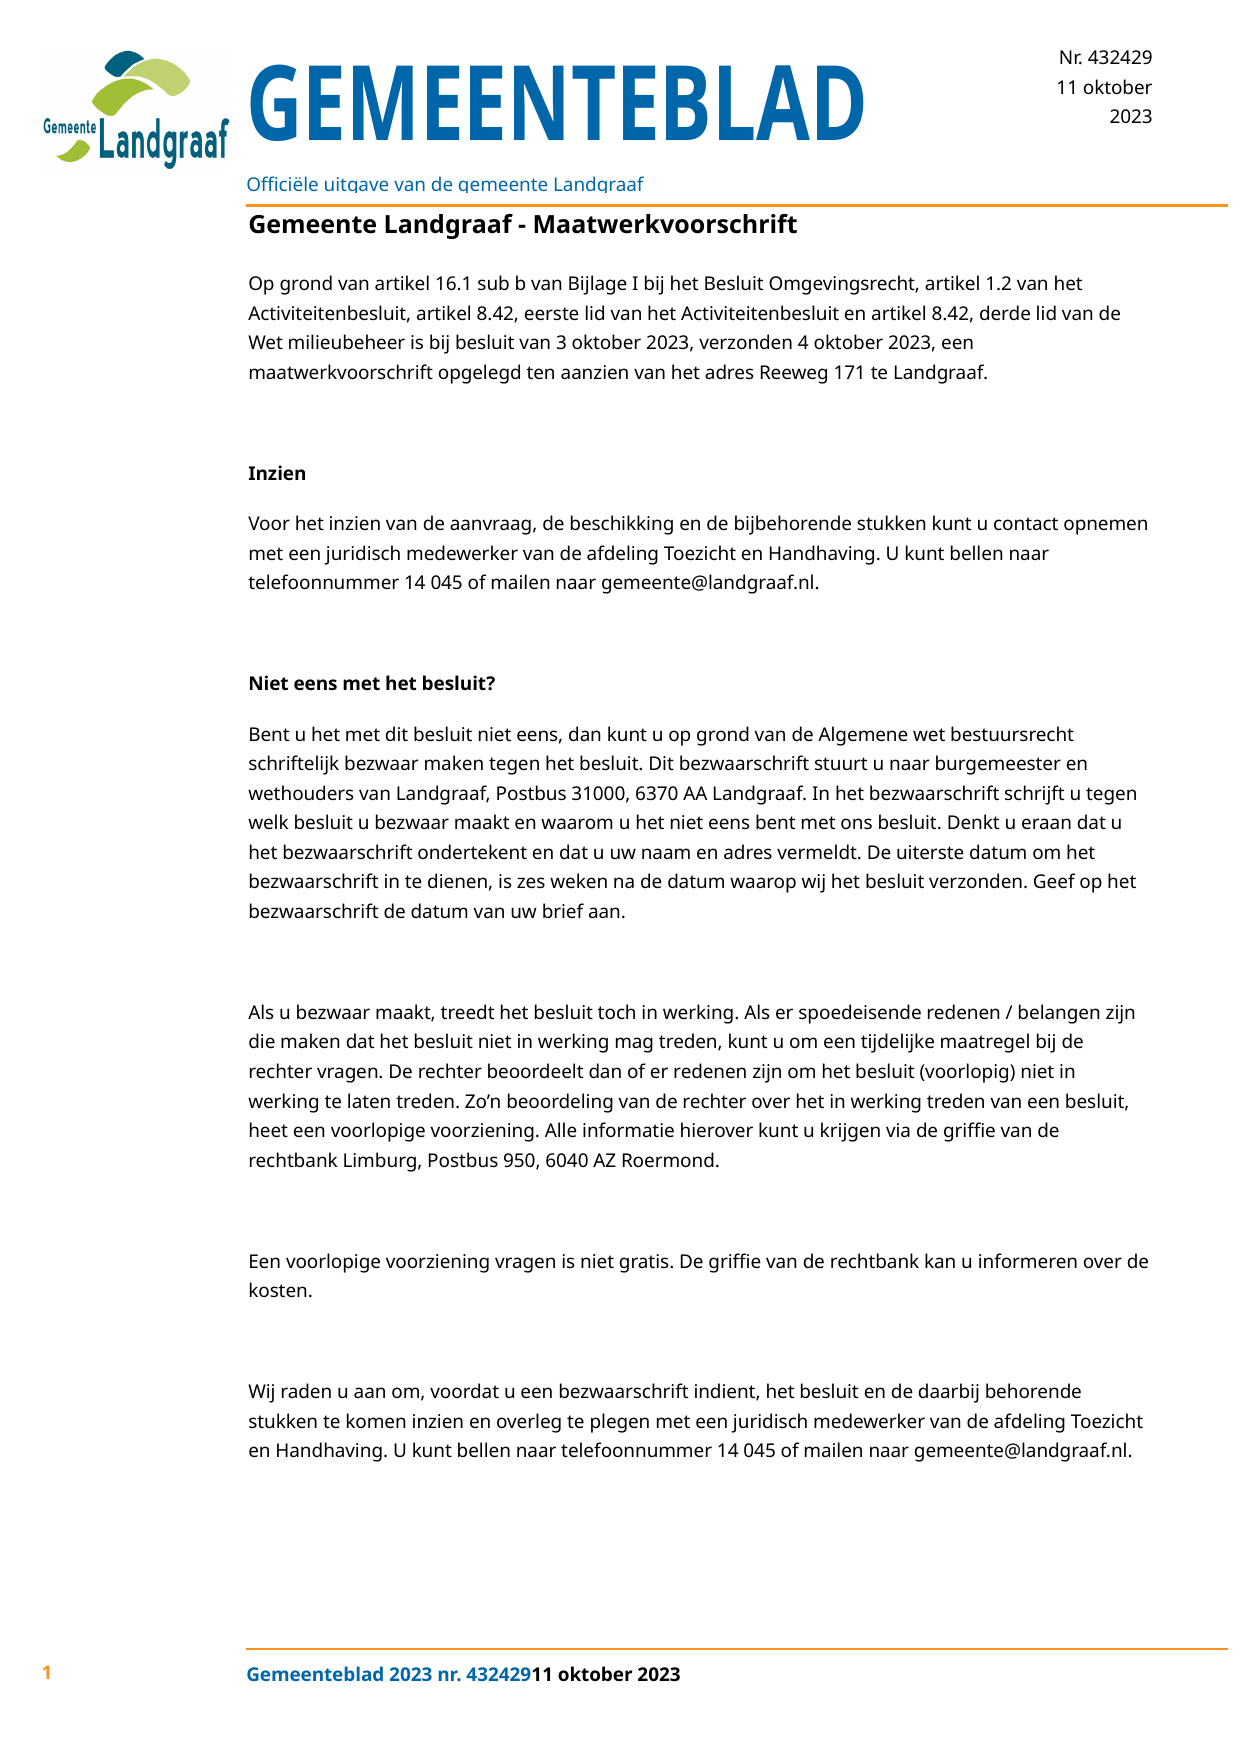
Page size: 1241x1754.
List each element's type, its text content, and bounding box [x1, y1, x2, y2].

text Een voorlopige voorziening vragen is niet gratis. De griffie van de rechtbank kan u informeren over de kosten. [248, 1248, 1152, 1303]
text Als u bezwaar maakt, treedt het besluit toch in werking. Als er spoedeisende redenen / belangen zijn die maken dat het besluit niet in werking mag treden, kunt u om een tijdelijke maatregel bij de rechter vragen. De rechter beoordeelt dan of er redenen zijn om het besluit (voorlopig) niet in werking te laten treden. Zo’n beoordeling van de rechter over het in werking treden van een besluit, heet een voorlopige voorziening. Alle informatie hierover kunt u krijgen via de griffie van de rechtbank Limburg, Postbus 950, 6040 AZ Roermond. [248, 999, 1152, 1173]
picture [41, 47, 231, 172]
text Gemeente Landgraaf - Maatwerkvoorschrift [248, 207, 1152, 241]
text Voor het inzien van de aanvraag, de beschikking en de bijbehorende stukken kunt u contact opnemen met een juridisch medewerker van de afdeling Toezicht en Handhaving. U kunt bellen naar telefoonnummer 14 045 of mailen naar gemeente@landgraaf.nl. [248, 510, 1152, 595]
text Inzien [248, 460, 1152, 486]
text Op grond van artikel 16.1 sub b van Bijlage I bij het Besluit Omgevingsrecht, artikel 1.2 van het Activiteitenbesluit, artikel 8.42, eerste lid van het Activiteitenbesluit en artikel 8.42, derde lid van de Wet milieubeheer is bij besluit van 3 oktober 2023, verzonden 4 oktober 2023, een maatwerkvoorschrift opgelegd ten aanzien van het adres Reeweg 171 te Landgraaf. [248, 270, 1152, 385]
text Wij raden u aan om, voordat u een bezwaarschrift indient, het besluit en de daarbij behorende stukken te komen inzien en overleg te plegen met een juridisch medewerker van de afdeling Toezicht en Handhaving. U kunt bellen naar telefoonnummer 14 045 of mailen naar gemeente@landgraaf.nl. [248, 1378, 1152, 1463]
text Bent u het met dit besluit niet eens, dan kunt u op grond van de Algemene wet bestuursrecht schriftelijk bezwaar maken tegen het besluit. Dit bezwaarschrift stuurt u naar burgemeester en wethouders van Landgraaf, Postbus 31000, 6370 AA Landgraaf. In het bezwaarschrift schrijft u tegen welk besluit u bezwaar maakt en waarom u het niet eens bent met ons besluit. Denkt u eraan dat u het bezwaarschrift ondertekent en dat u uw naam en adres vermeldt. De uiterste datum om het bezwaarschrift in te dienen, is zes weken na de datum waarop wij het besluit verzonden. Geef op het bezwaarschrift de datum van uw brief aan. [248, 721, 1152, 924]
text Niet eens met het besluit? [248, 670, 1152, 696]
